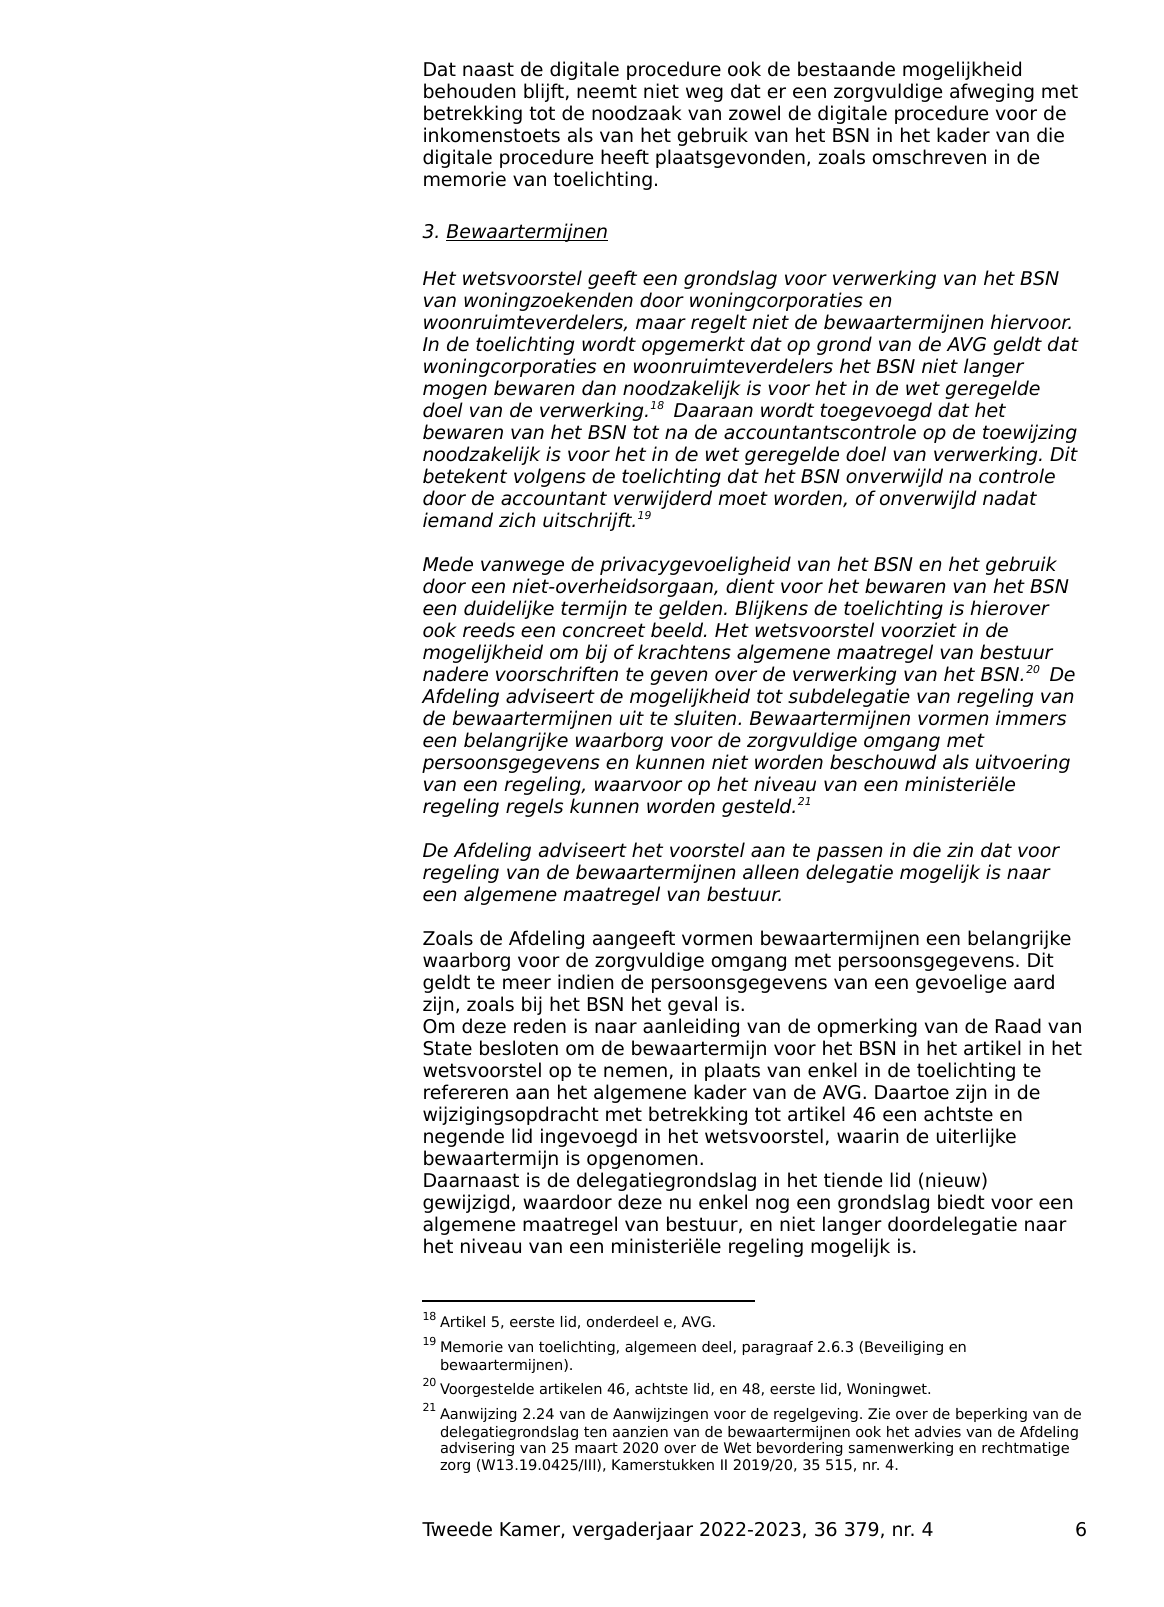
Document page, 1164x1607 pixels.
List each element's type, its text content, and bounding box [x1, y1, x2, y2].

text Om deze reden is naar aanleiding van de opmerking van de Raad van State besloten om de bewaartermijn voor het BSN in het artikel in het wetsvoorstel op te nemen, in plaats van enkel in de toelichting te refereren aan het algemene kader van de AVG. Daartoe zijn in de wijzigingsopdracht met betrekking tot artikel 46 een achtste en negende lid ingevoegd in het wetsvoorstel, waarin de uiterlijke bewaartermijn is opgenomen. [422, 1016, 1087, 1170]
text Aanwijzing 2.24 van de Aanwijzingen voor de regelgeving. Zie over de beperking van de delegatiegrondslag ten aanzien van de bewaartermijnen ook het advies van de Afdeling advisering van 25 maart 2020 over de Wet bevordering samenwerking en rechtmatige zorg (W13.19.0425/III), Kamerstukken II 2019/20, 35 515, nr. 4. [422, 1402, 1087, 1474]
text Zoals de Afdeling aangeeft vormen bewaartermijnen een belangrijke waarborg voor de zorgvuldige omgang met persoonsgegevens. Dit geldt te meer indien de persoonsgegevens van een gevoelige aard zijn, zoals bij het BSN het geval is. [422, 928, 1087, 1016]
text Memorie van toelichting, algemeen deel, paragraaf 2.6.3 (Beveiliging en bewaartermijnen). [422, 1335, 1087, 1374]
text Daarnaast is de delegatiegrondslag in het tiende lid (nieuw) gewijzigd, waardoor deze nu enkel nog een grondslag biedt voor een algemene maatregel van bestuur, en niet langer doordelegatie naar het niveau van een ministeriële regeling mogelijk is. [422, 1170, 1087, 1258]
text Het wetsvoorstel geeft een grondslag voor verwerking van het BSN van woningzoekenden door woningcorporaties en woonruimteverdelers, maar regelt niet de bewaartermijnen hiervoor. In de toelichting wordt opgemerkt dat op grond van de AVG geldt dat woningcorporaties en woonruimteverdelers het BSN niet langer mogen bewaren dan noodzakelijk is voor het in de wet geregelde doel van de verwerking. Daaraan wordt toegevoegd dat het bewaren van het BSN tot na de accountantscontrole op de toewijzing noodzakelijk is voor het in de wet geregelde doel van verwerking. Dit betekent volgens de toelichting dat het BSN onverwijld na controle door de accountant verwijderd moet worden, of onverwijld nadat iemand zich uitschrijft. [422, 268, 1087, 532]
subtitle 3. Bewaartermijnen [422, 221, 1087, 243]
text Artikel 5, eerste lid, onderdeel e, AVG. [422, 1310, 1087, 1332]
text Mede vanwege de privacygevoeligheid van het BSN en het gebruik door een niet-overheidsorgaan, dient voor het bewaren van het BSN een duidelijke termijn te gelden. Blijkens de toelichting is hierover ook reeds een concreet beeld. Het wetsvoorstel voorziet in de mogelijkheid om bij of krachtens algemene maatregel van bestuur nadere voorschriften te geven over de verwerking van het BSN. De Afdeling adviseert de mogelijkheid tot subdelegatie van regeling van de bewaartermijnen uit te sluiten. Bewaartermijnen vormen immers een belangrijke waarborg voor de zorgvuldige omgang met persoonsgegevens en kunnen niet worden beschouwd als uitvoering van een regeling, waarvoor op het niveau van een ministeriële regeling regels kunnen worden gesteld. [422, 554, 1087, 818]
text De Afdeling adviseert het voorstel aan te passen in die zin dat voor regeling van de bewaartermijnen alleen delegatie mogelijk is naar een algemene maatregel van bestuur. [422, 840, 1087, 906]
text Dat naast de digitale procedure ook de bestaande mogelijkheid behouden blijft, neemt niet weg dat er een zorgvuldige afweging met betrekking tot de noodzaak van zowel de digitale procedure voor de inkomenstoets als van het gebruik van het BSN in het kader van die digitale procedure heeft plaatsgevonden, zoals omschreven in de memorie van toelichting. [422, 59, 1087, 191]
text Voorgestelde artikelen 46, achtste lid, en 48, eerste lid, Woningwet. [422, 1377, 1087, 1399]
